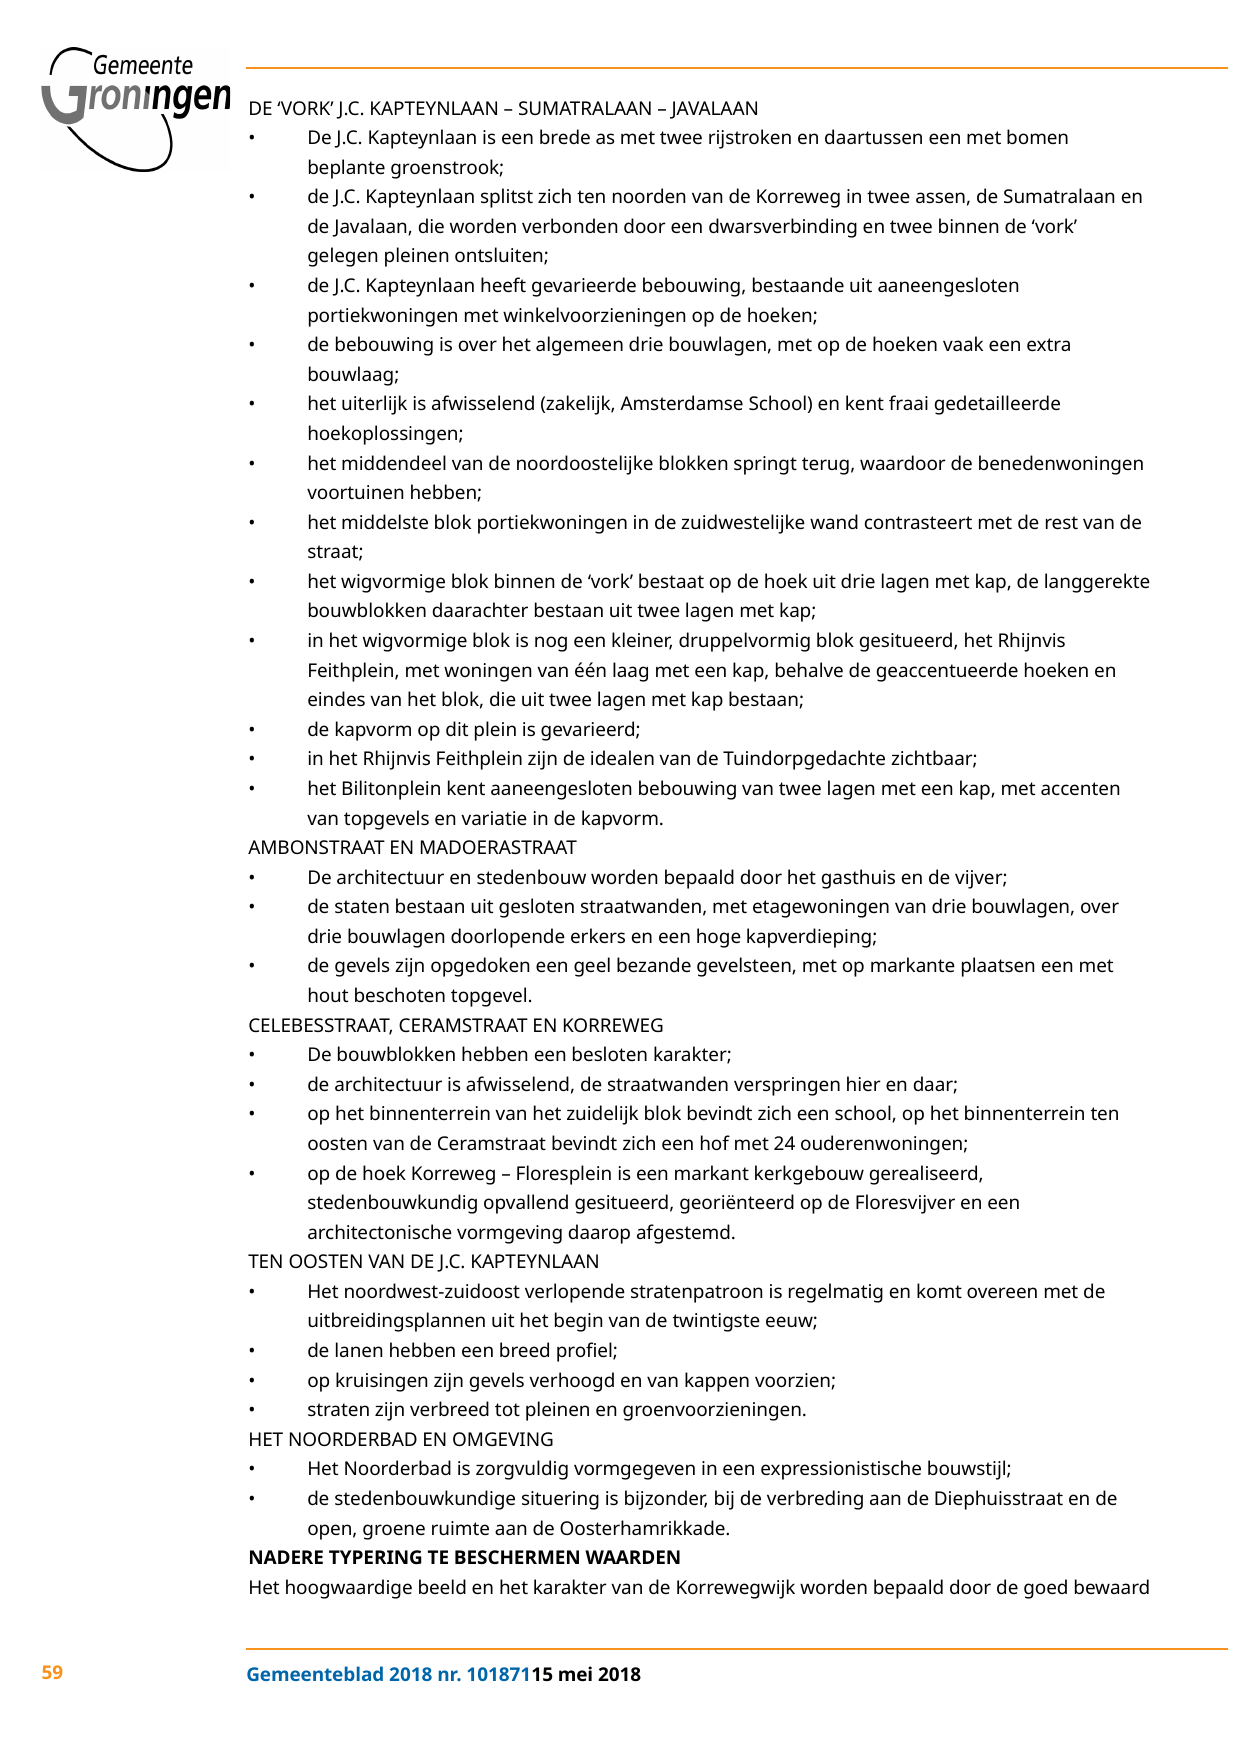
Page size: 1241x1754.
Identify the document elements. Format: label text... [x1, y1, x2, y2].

text TEN OOSTEN VAN DE J.C. KAPTEYNLAAN [248, 1248, 1152, 1274]
list in het wigvormige blok is nog een kleiner, druppelvormig blok gesitueerd, het Rhijnvis Feithplein, met woningen van één laag met een kap, behalve de geaccentueerde hoeken en eindes van het blok, die uit twee lagen met kap bestaan; [248, 627, 1152, 712]
list de J.C. Kapteynlaan heeft gevarieerde bebouwing, bestaande uit aaneengesloten portiekwoningen met winkelvoorzieningen op de hoeken; [248, 272, 1152, 328]
list de staten bestaan uit gesloten straatwanden, met etagewoningen van drie bouwlagen, over drie bouwlagen doorlopende erkers en een hoge kapverdieping; [248, 893, 1152, 949]
list de architectuur is afwisselend, de straatwanden verspringen hier en daar; [248, 1071, 1152, 1097]
list Het noordwest-zuidoost verlopende stratenpatroon is regelmatig en komt overeen met de uitbreidingsplannen uit het begin van de twintigste eeuw; [248, 1278, 1152, 1333]
list de J.C. Kapteynlaan splitst zich ten noorden van de Korreweg in twee assen, de Sumatralaan en de Javalaan, die worden verbonden door een dwarsverbinding en twee binnen de ‘vork’ gelegen pleinen ontsluiten; [248, 183, 1152, 268]
list het Bilitonplein kent aaneengesloten bebouwing van twee lagen met een kap, met accenten van topgevels en variatie in de kapvorm. [248, 775, 1152, 831]
text NADERE TYPERING TE BESCHERMEN WAARDEN [248, 1544, 1152, 1570]
list straten zijn verbreed tot pleinen en groenvoorzieningen. [248, 1396, 1152, 1422]
list de lanen hebben een breed profiel; [248, 1337, 1152, 1363]
text HET NOORDERBAD EN OMGEVING [248, 1426, 1152, 1452]
list de gevels zijn opgedoken een geel bezande gevelsteen, met op markante plaatsen een met hout beschoten topgevel. [248, 953, 1152, 1008]
list het uiterlijk is afwisselend (zakelijk, Amsterdamse School) en kent fraai gedetailleerde hoekoplossingen; [248, 391, 1152, 446]
text Het hoogwaardige beeld en het karakter van de Korrewegwijk worden bepaald door de goed bewaard [248, 1574, 1152, 1600]
list op kruisingen zijn gevels verhoogd en van kappen voorzien; [248, 1367, 1152, 1393]
list de bebouwing is over het algemeen drie bouwlagen, met op de hoeken vaak een extra bouwlaag; [248, 331, 1152, 387]
list op de hoek Korreweg – Floresplein is een markant kerkgebouw gerealiseerd, stedenbouwkundig opvallend gesitueerd, georiënteerd op de Floresvijver en een architectonische vormgeving daarop afgestemd. [248, 1160, 1152, 1245]
list in het Rhijnvis Feithplein zijn de idealen van de Tuindorpgedachte zichtbaar; [248, 746, 1152, 771]
text AMBONSTRAAT EN MADOERASTRAAT [248, 834, 1152, 860]
list De architectuur en stedenbouw worden bepaald door het gasthuis en de vijver; [248, 864, 1152, 890]
list het wigvormige blok binnen de ‘vork’ bestaat op de hoek uit drie lagen met kap, de langgerekte bouwblokken daarachter bestaan uit twee lagen met kap; [248, 568, 1152, 623]
list Het Noorderbad is zorgvuldig vormgegeven in een expressionistische bouwstijl; [248, 1456, 1152, 1481]
picture [41, 47, 231, 172]
list de kapvorm op dit plein is gevarieerd; [248, 716, 1152, 742]
list De bouwblokken hebben een besloten karakter; [248, 1041, 1152, 1067]
list op het binnenterrein van het zuidelijk blok bevindt zich een school, op het binnenterrein ten oosten van de Ceramstraat bevindt zich een hof met 24 ouderenwoningen; [248, 1101, 1152, 1156]
text CELEBESSTRAAT, CERAMSTRAAT EN KORREWEG [248, 1012, 1152, 1038]
list het middendeel van de noordoostelijke blokken springt terug, waardoor de benedenwoningen voortuinen hebben; [248, 450, 1152, 505]
list De J.C. Kapteynlaan is een brede as met twee rijstroken en daartussen een met bomen beplante groenstrook; [248, 124, 1152, 180]
text DE ‘VORK’ J.C. KAPTEYNLAAN – SUMATRALAAN – JAVALAAN [248, 95, 1152, 121]
list het middelste blok portiekwoningen in de zuidwestelijke wand contrasteert met de rest van de straat; [248, 509, 1152, 564]
list de stedenbouwkundige situering is bijzonder, bij de verbreding aan de Diephuisstraat en de open, groene ruimte aan de Oosterhamrikkade. [248, 1485, 1152, 1541]
